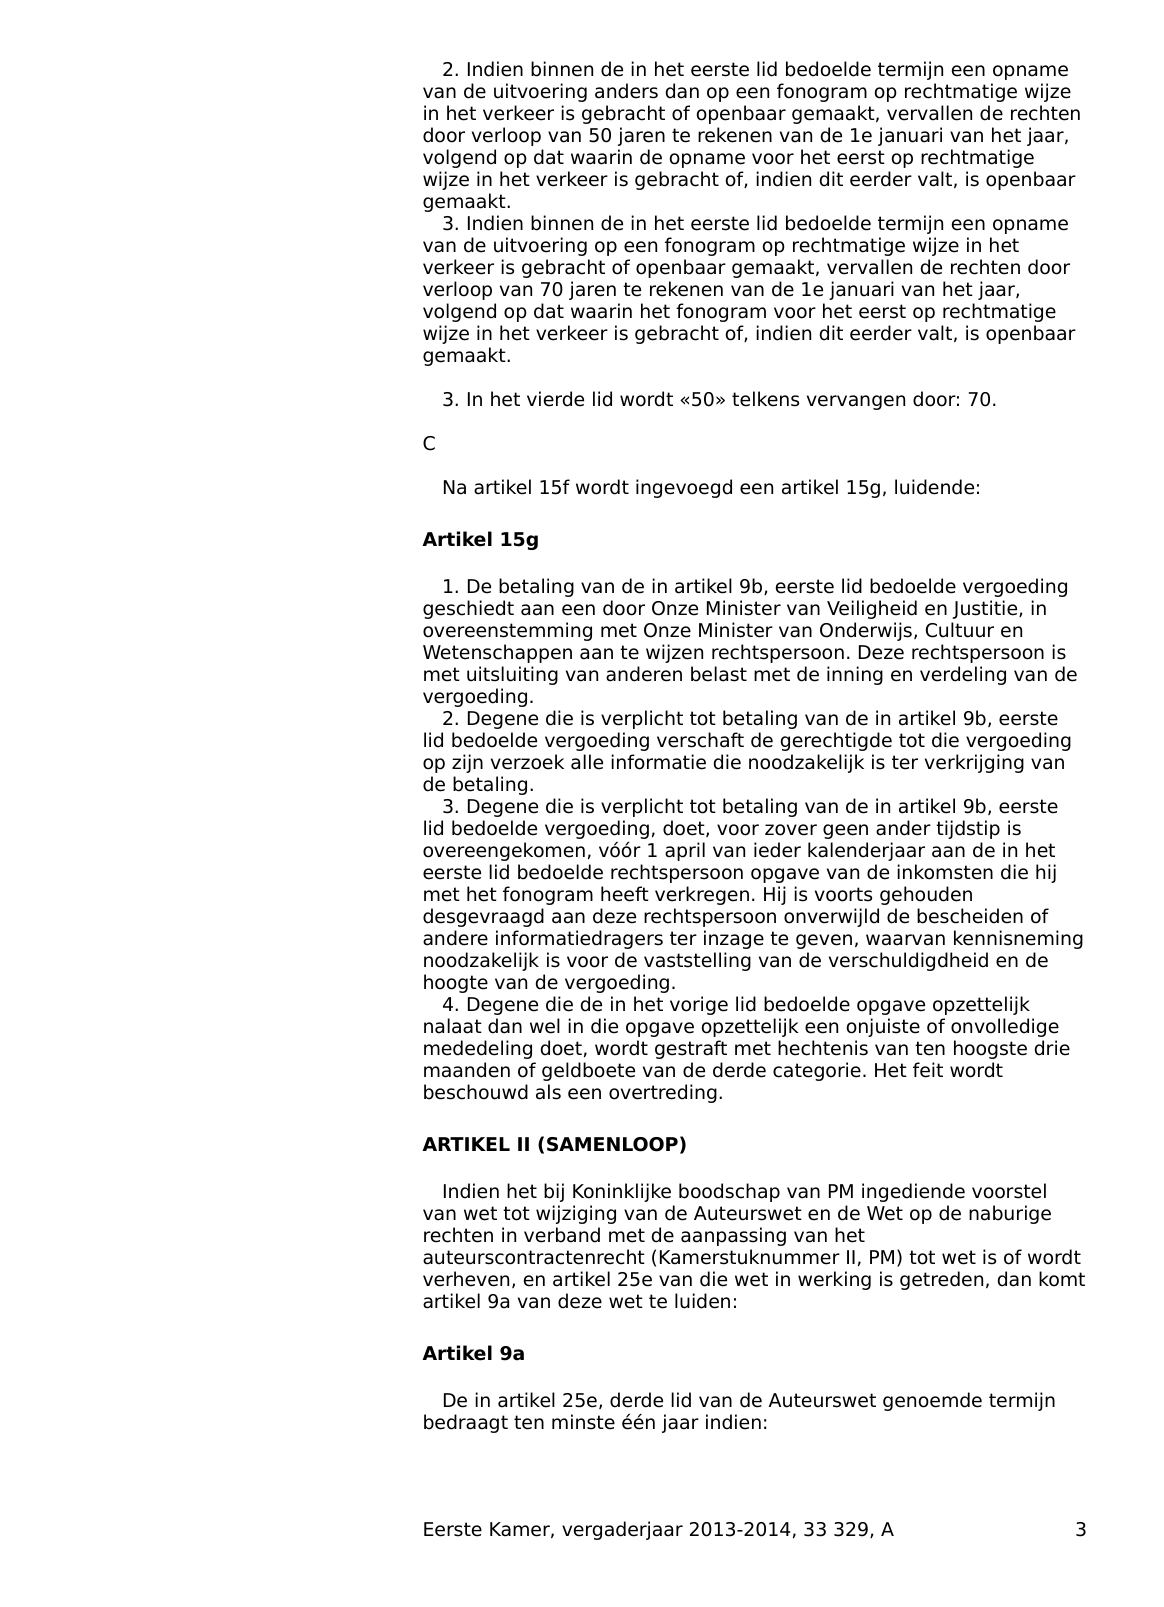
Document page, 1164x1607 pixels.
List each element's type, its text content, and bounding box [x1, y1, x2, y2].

subtitle Artikel 15g [422, 529, 1087, 551]
text 4. Degene die de in het vorige lid bedoelde opgave opzettelijk nalaat dan wel in die opgave opzettelijk een onjuiste of onvolledige mededeling doet, wordt gestraft met hechtenis van ten hoogste drie maanden of geldboete van de derde categorie. Het feit wordt beschouwd als een overtreding. [422, 994, 1087, 1104]
text C [422, 433, 1087, 455]
text De in artikel 25e, derde lid van de Auteurswet genoemde termijn bedraagt ten minste één jaar indien: [422, 1389, 1087, 1433]
text 3. Degene die is verplicht tot betaling van de in artikel 9b, eerste lid bedoelde vergoeding, doet, voor zover geen ander tijdstip is overeengekomen, vóór 1 april van ieder kalenderjaar aan de in het eerste lid bedoelde rechtspersoon opgave van de inkomsten die hij met het fonogram heeft verkregen. Hij is voorts gehouden desgevraagd aan deze rechtspersoon onverwijld de bescheiden of andere informatiedragers ter inzage te geven, waarvan kennisneming noodzakelijk is voor de vaststelling van de verschuldigdheid en de hoogte van de vergoeding. [422, 796, 1087, 994]
text 2. Indien binnen de in het eerste lid bedoelde termijn een opname van de uitvoering anders dan op een fonogram op rechtmatige wijze in het verkeer is gebracht of openbaar gemaakt, vervallen de rechten door verloop van 50 jaren te rekenen van de 1e januari van het jaar, volgend op dat waarin de opname voor het eerst op rechtmatige wijze in het verkeer is gebracht of, indien dit eerder valt, is openbaar gemaakt. [422, 59, 1087, 213]
text Indien het bij Koninklijke boodschap van PM ingediende voorstel van wet tot wijziging van de Auteurswet en de Wet op de naburige rechten in verband met de aanpassing van het auteurscontractenrecht (Kamerstuknummer II, PM) tot wet is of wordt verheven, en artikel 25e van die wet in werking is getreden, dan komt artikel 9a van deze wet te luiden: [422, 1181, 1087, 1313]
text 3. In het vierde lid wordt «50» telkens vervangen door: 70. [422, 389, 1087, 411]
text 2. Degene die is verplicht tot betaling van de in artikel 9b, eerste lid bedoelde vergoeding verschaft de gerechtigde tot die vergoeding op zijn verzoek alle informatie die noodzakelijk is ter verkrijging van de betaling. [422, 708, 1087, 796]
subtitle Artikel 9a [422, 1343, 1087, 1364]
text 3. Indien binnen de in het eerste lid bedoelde termijn een opname van de uitvoering op een fonogram op rechtmatige wijze in het verkeer is gebracht of openbaar gemaakt, vervallen de rechten door verloop van 70 jaren te rekenen van de 1e januari van het jaar, volgend op dat waarin het fonogram voor het eerst op rechtmatige wijze in het verkeer is gebracht of, indien dit eerder valt, is openbaar gemaakt. [422, 213, 1087, 367]
subtitle ARTIKEL II (SAMENLOOP) [422, 1134, 1087, 1156]
text Na artikel 15f wordt ingevoegd een artikel 15g, luidende: [422, 477, 1087, 499]
text 1. De betaling van de in artikel 9b, eerste lid bedoelde vergoeding geschiedt aan een door Onze Minister van Veiligheid en Justitie, in overeenstemming met Onze Minister van Onderwijs, Cultuur en Wetenschappen aan te wijzen rechtspersoon. Deze rechtspersoon is met uitsluiting van anderen belast met de inning en verdeling van de vergoeding. [422, 576, 1087, 708]
